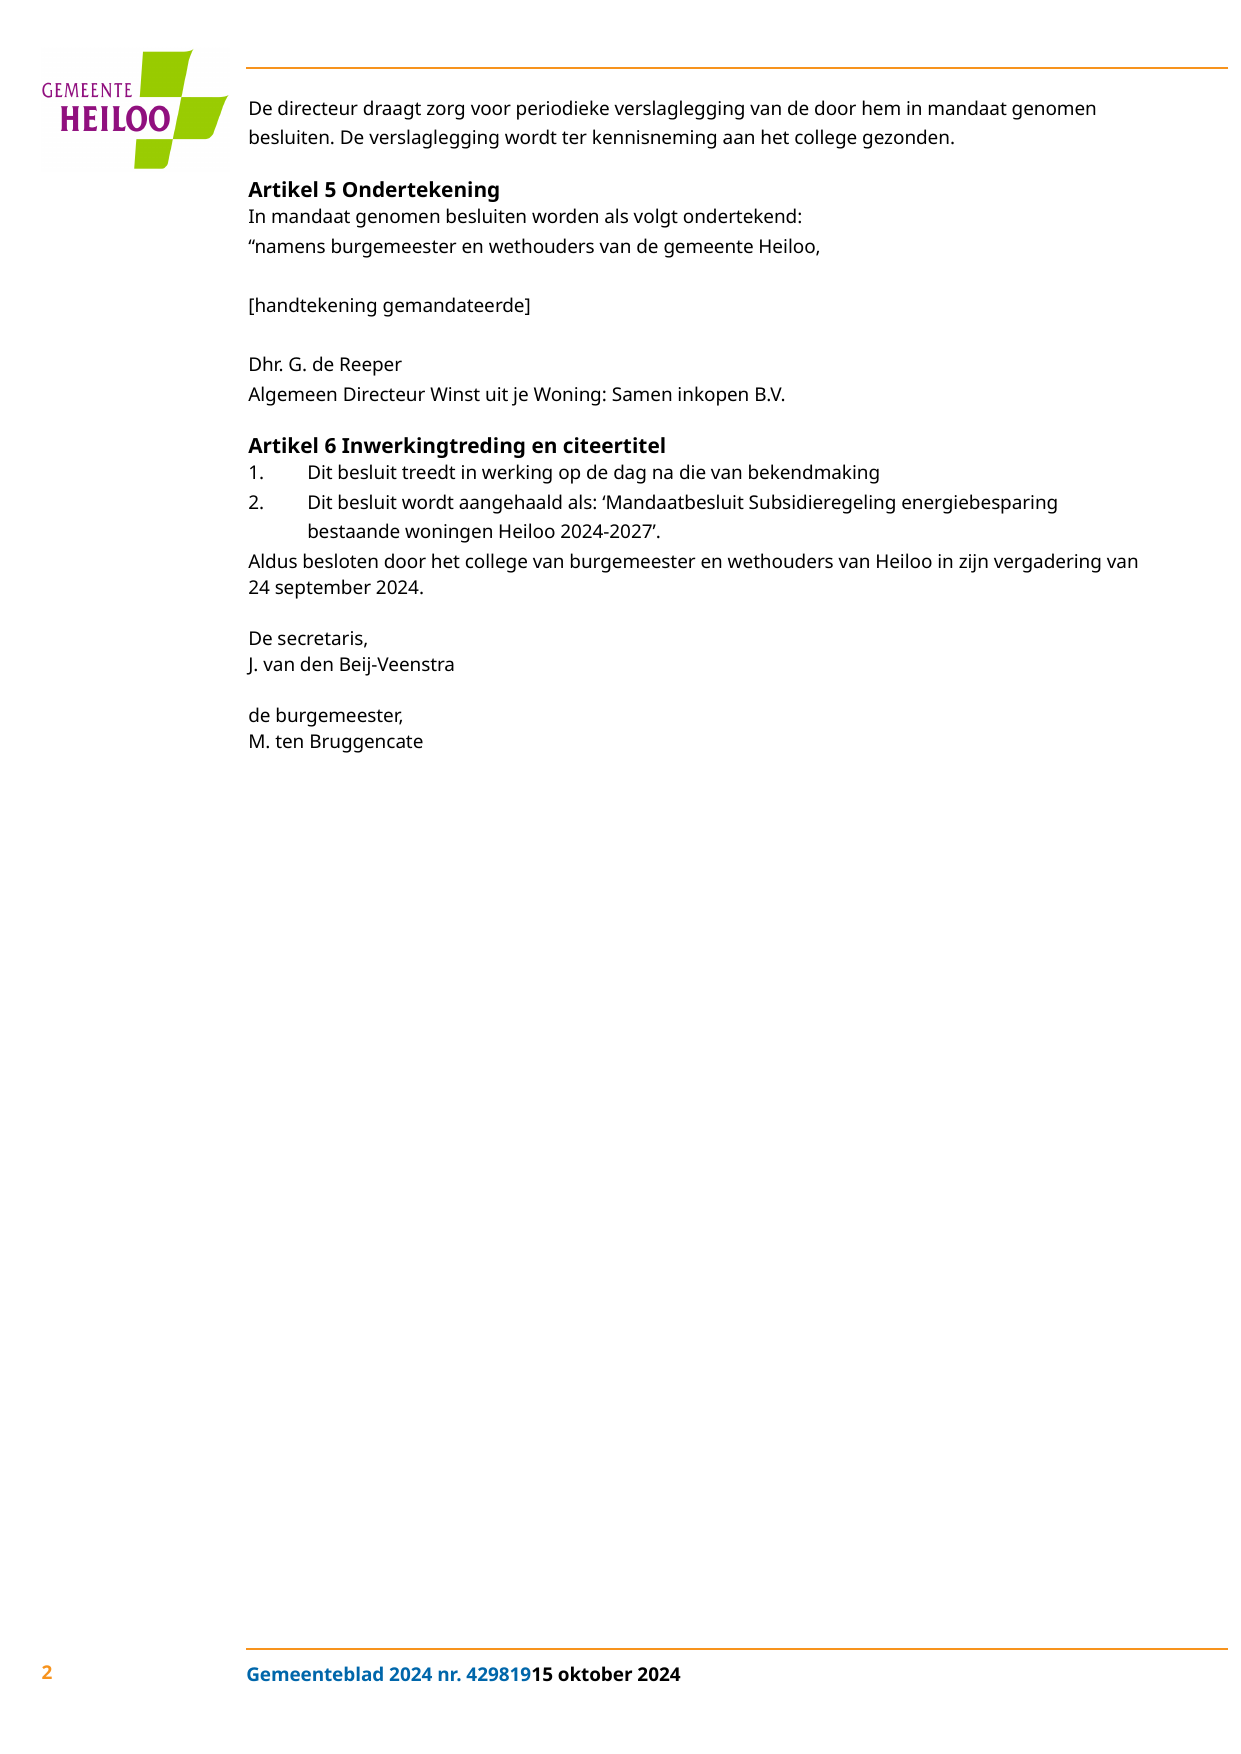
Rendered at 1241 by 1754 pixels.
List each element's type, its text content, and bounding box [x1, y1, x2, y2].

text de burgemeester, [248, 703, 1152, 728]
text Artikel 5 Ondertekening [248, 175, 1152, 203]
list Dit besluit treedt in werking op de dag na die van bekendmaking [248, 459, 1152, 485]
text Artikel 6 Inwerkingtreding en citeertitel [248, 431, 1152, 459]
text Algemeen Directeur Winst uit je Woning: Samen inkopen B.V. [248, 381, 1152, 406]
text Aldus besloten door het college van burgemeester en wethouders van Heiloo in zijn vergadering van 24 september 2024. [248, 548, 1152, 600]
text Dhr. G. de Reeper [248, 351, 1152, 377]
text M. ten Bruggencate [248, 728, 1152, 754]
text De directeur draagt zorg voor periodieke verslaglegging van de door hem in mandaat genomen besluiten. De verslaglegging wordt ter kennisneming aan het college gezonden. [248, 95, 1152, 150]
picture [41, 47, 231, 172]
text In mandaat genomen besluiten worden als volgt ondertekend: [248, 203, 1152, 229]
text “namens burgemeester en wethouders van de gemeente Heiloo, [248, 233, 1152, 258]
text [handtekening gemandateerde] [248, 292, 1152, 318]
text De secretaris, [248, 626, 1152, 651]
text J. van den Beij-Veenstra [248, 651, 1152, 677]
list Dit besluit wordt aangehaald als: ‘Mandaatbesluit Subsidieregeling energiebesparing bestaande woningen Heiloo 2024-2027’. [248, 489, 1152, 544]
